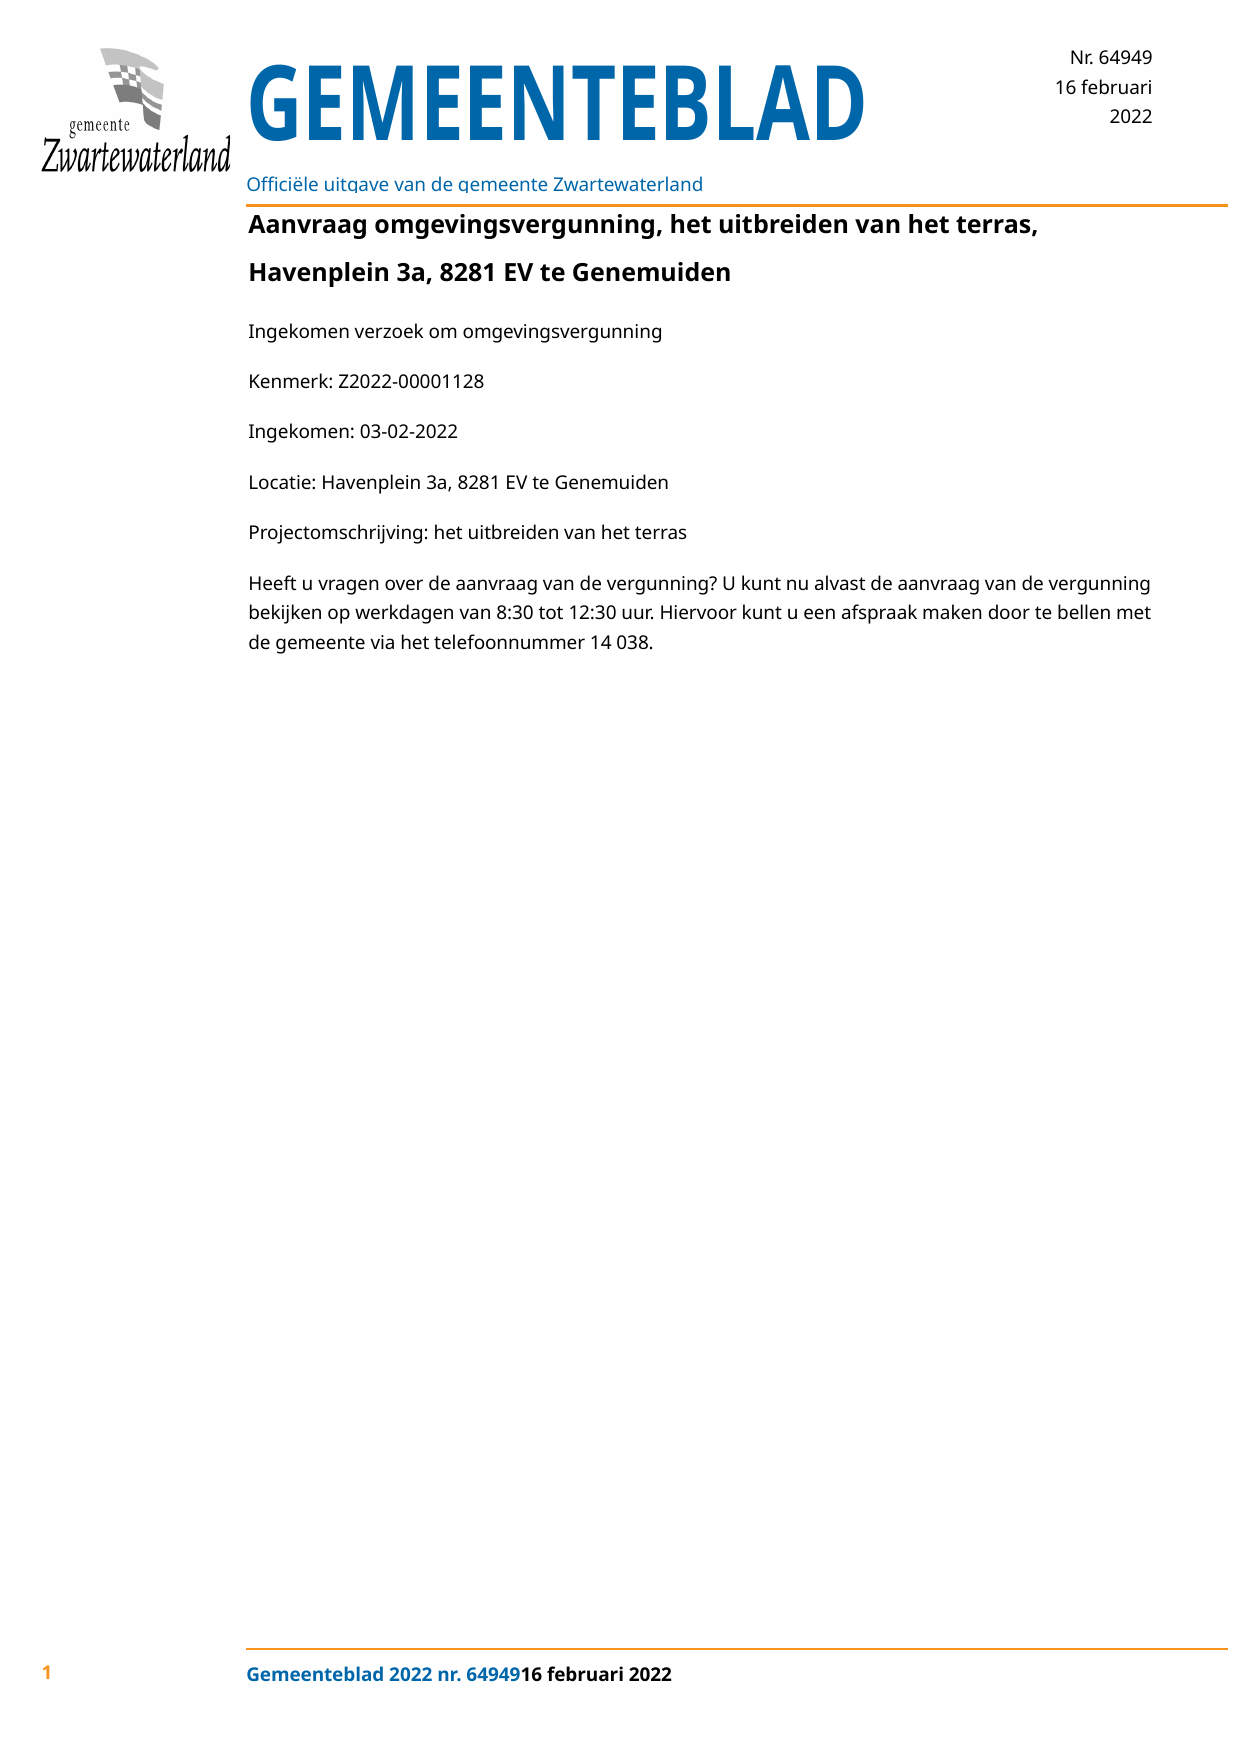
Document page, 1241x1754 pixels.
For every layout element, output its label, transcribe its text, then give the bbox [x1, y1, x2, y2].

text Locatie: Havenplein 3a, 8281 EV te Genemuiden [248, 469, 1152, 495]
text Ingekomen: 03-02-2022 [248, 419, 1152, 444]
text Ingekomen verzoek om omgevingsvergunning [248, 318, 1152, 344]
text Projectomschrijving: het uitbreiden van het terras [248, 519, 1152, 545]
text Kenmerk: Z2022-00001128 [248, 368, 1152, 394]
text Heeft u vragen over de aanvraag van de vergunning? U kunt nu alvast de aanvraag van de vergunning bekijken op werkdagen van 8:30 tot 12:30 uur. Hiervoor kunt u een afspraak maken door te bellen met de gemeente via het telefoonnummer 14 038. [248, 570, 1152, 655]
text Aanvraag omgevingsvergunning, het uitbreiden van het terras, Havenplein 3a, 8281 EV te Genemuiden [248, 207, 1152, 288]
picture [41, 47, 231, 172]
